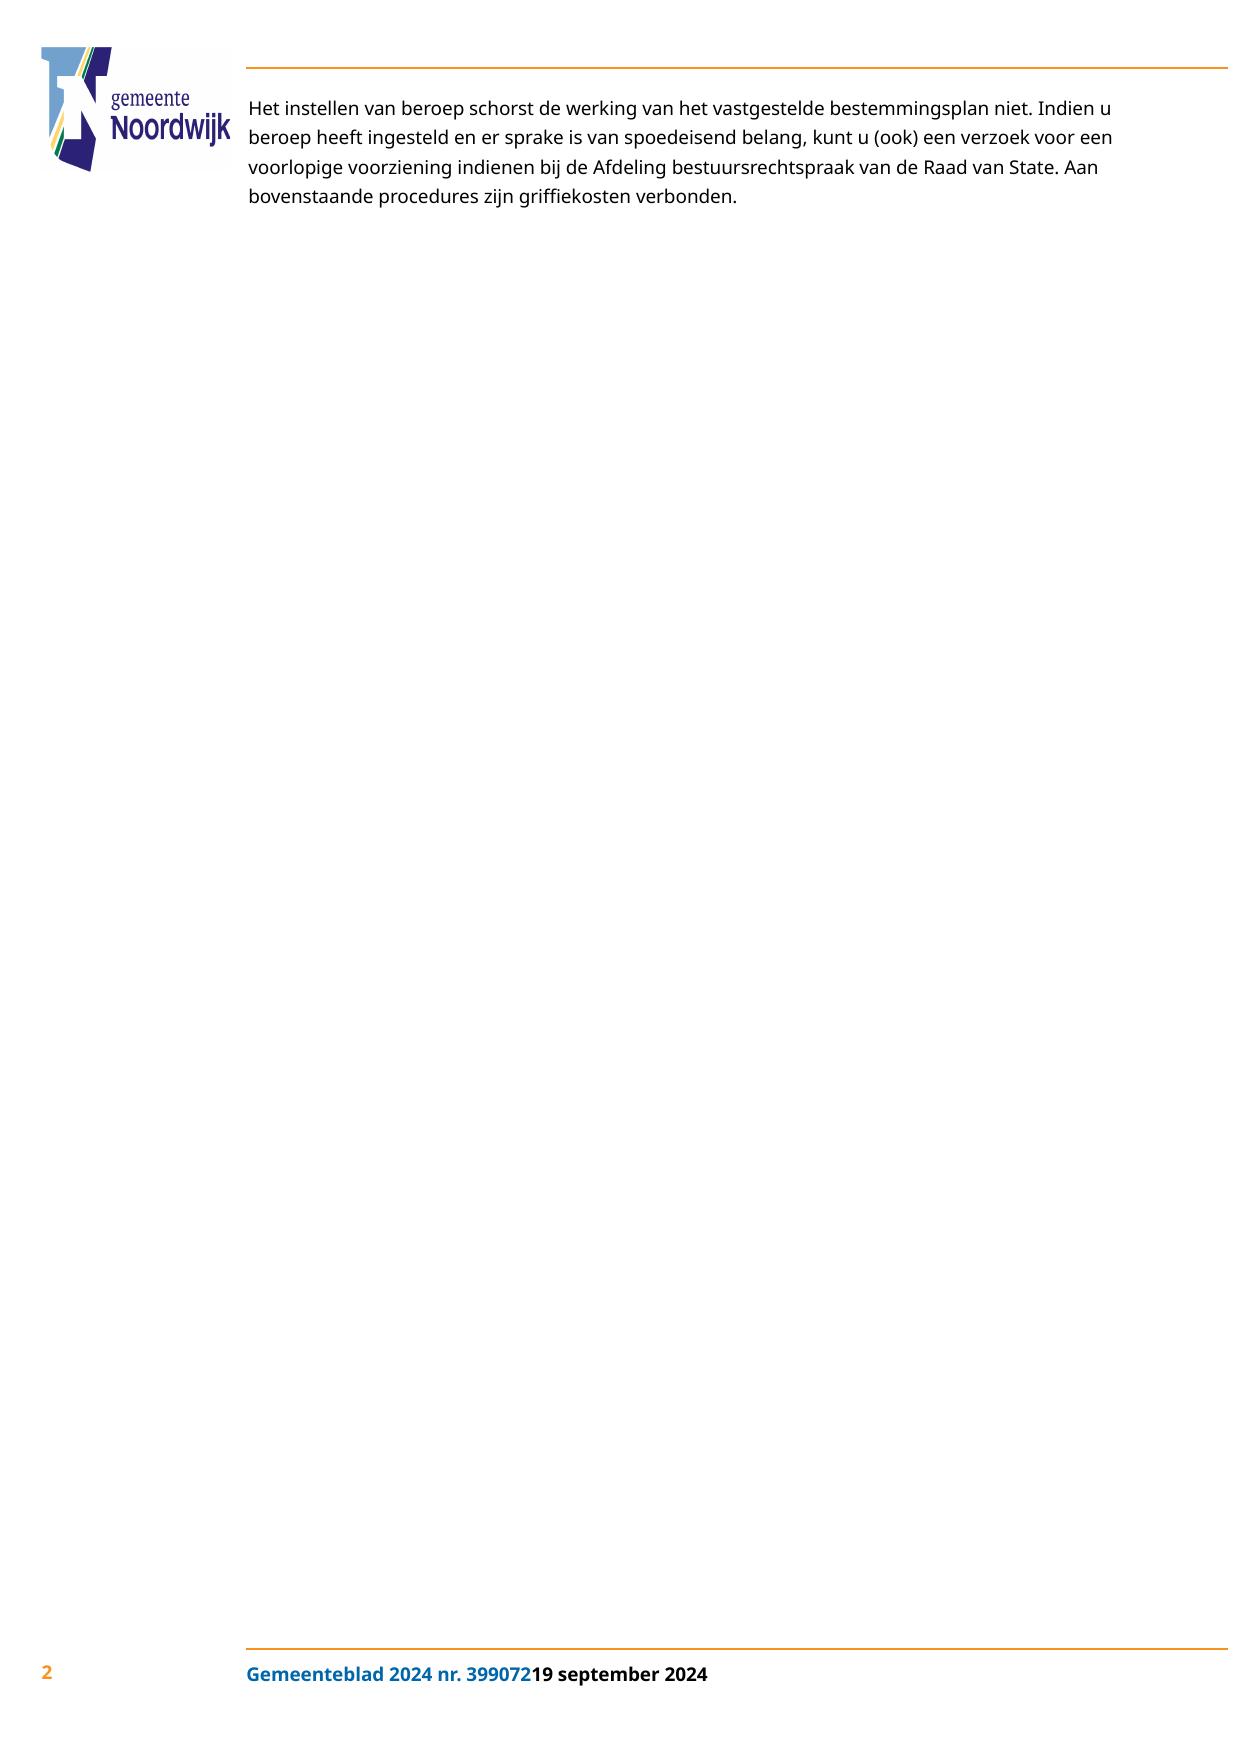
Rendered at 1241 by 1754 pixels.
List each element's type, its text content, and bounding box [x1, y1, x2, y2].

picture [41, 47, 231, 172]
text Het instellen van beroep schorst de werking van het vastgestelde bestemmingsplan niet. Indien u beroep heeft ingesteld en er sprake is van spoedeisend belang, kunt u (ook) een verzoek voor een voorlopige voorziening indienen bij de Afdeling bestuursrechtspraak van de Raad van State. Aan bovenstaande procedures zijn griffiekosten verbonden. [248, 95, 1152, 209]
